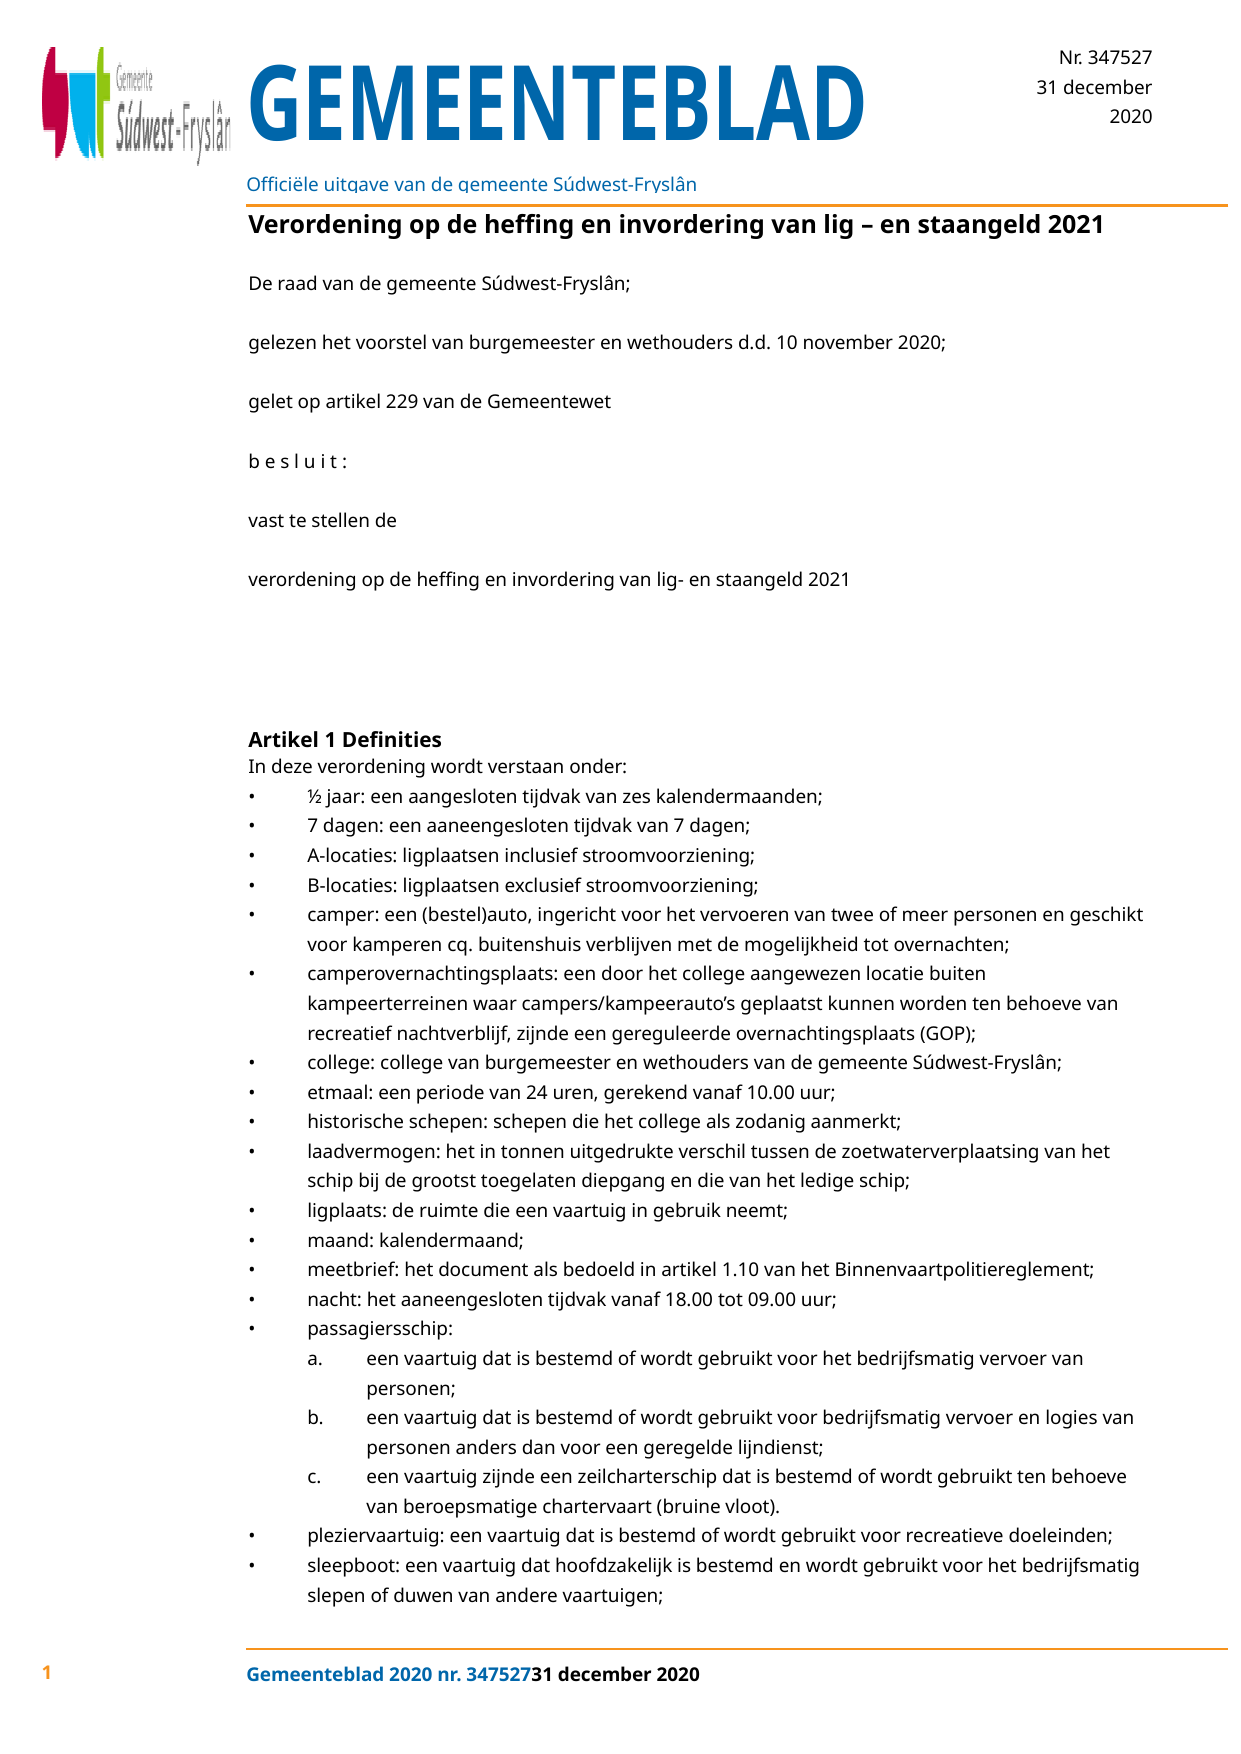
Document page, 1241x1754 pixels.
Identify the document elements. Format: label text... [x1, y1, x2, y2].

text gelezen het voorstel van burgemeester en wethouders d.d. 10 november 2020; [248, 329, 1152, 355]
list historische schepen: schepen die het college als zodanig aanmerkt; [248, 1108, 1152, 1134]
list meetbrief: het document als bedoeld in artikel 1.10 van het Binnenvaartpolitiereglement; [248, 1256, 1152, 1282]
text Artikel 1 Definities [248, 725, 1152, 753]
text De raad van de gemeente Súdwest-Fryslân; [248, 270, 1152, 296]
list college: college van burgemeester en wethouders van de gemeente Súdwest-Fryslân; [248, 1049, 1152, 1075]
list laadvermogen: het in tonnen uitgedrukte verschil tussen de zoetwaterverplaatsing van het schip bij de grootst toegelaten diepgang en die van het ledige schip; [248, 1138, 1152, 1193]
list sleepboot: een vaartuig dat hoofdzakelijk is bestemd en wordt gebruikt voor het bedrijfsmatig slepen of duwen van andere vaartuigen; [248, 1552, 1152, 1607]
text vast te stellen de [248, 507, 1152, 533]
list A-locaties: ligplaatsen inclusief stroomvoorziening; [248, 842, 1152, 868]
text Verordening op de heffing en invordering van lig – en staangeld 2021 [248, 207, 1152, 241]
list passagiersschip: [248, 1316, 1152, 1341]
list ligplaats: de ruimte die een vaartuig in gebruik neemt; [248, 1197, 1152, 1223]
picture [41, 47, 231, 172]
list een vaartuig zijnde een zeilcharterschip dat is bestemd of wordt gebruikt ten behoeve van beroepsmatige chartervaart (bruine vloot). [307, 1463, 1152, 1519]
list camperovernachtingsplaats: een door het college aangewezen locatie buiten kampeerterreinen waar campers/kampeerauto’s geplaatst kunnen worden ten behoeve van recreatief nachtverblijf, zijnde een gereguleerde overnachtingsplaats (GOP); [248, 961, 1152, 1045]
list een vaartuig dat is bestemd of wordt gebruikt voor het bedrijfsmatig vervoer van personen; [307, 1345, 1152, 1400]
list pleziervaartuig: een vaartuig dat is bestemd of wordt gebruikt voor recreatieve doeleinden; [248, 1523, 1152, 1548]
list 7 dagen: een aaneengesloten tijdvak van 7 dagen; [248, 813, 1152, 838]
text verordening op de heffing en invordering van lig- en staangeld 2021 [248, 566, 1152, 592]
text b e s l u i t : [248, 448, 1152, 473]
list B-locaties: ligplaatsen exclusief stroomvoorziening; [248, 872, 1152, 897]
list maand: kalendermaand; [248, 1227, 1152, 1252]
list een vaartuig dat is bestemd of wordt gebruikt voor bedrijfsmatig vervoer en logies van personen anders dan voor een geregelde lijndienst; [307, 1404, 1152, 1459]
text gelet op artikel 229 van de Gemeentewet [248, 389, 1152, 414]
list camper: een (bestel)auto, ingericht voor het vervoeren van twee of meer personen en geschikt voor kamperen cq. buitenshuis verblijven met de mogelijkheid tot overnachten; [248, 901, 1152, 957]
list etmaal: een periode van 24 uren, gerekend vanaf 10.00 uur; [248, 1079, 1152, 1104]
list nacht: het aaneengesloten tijdvak vanaf 18.00 tot 09.00 uur; [248, 1286, 1152, 1312]
text In deze verordening wordt verstaan onder: [248, 753, 1152, 779]
list ½ jaar: een aangesloten tijdvak van zes kalendermaanden; [248, 783, 1152, 809]
